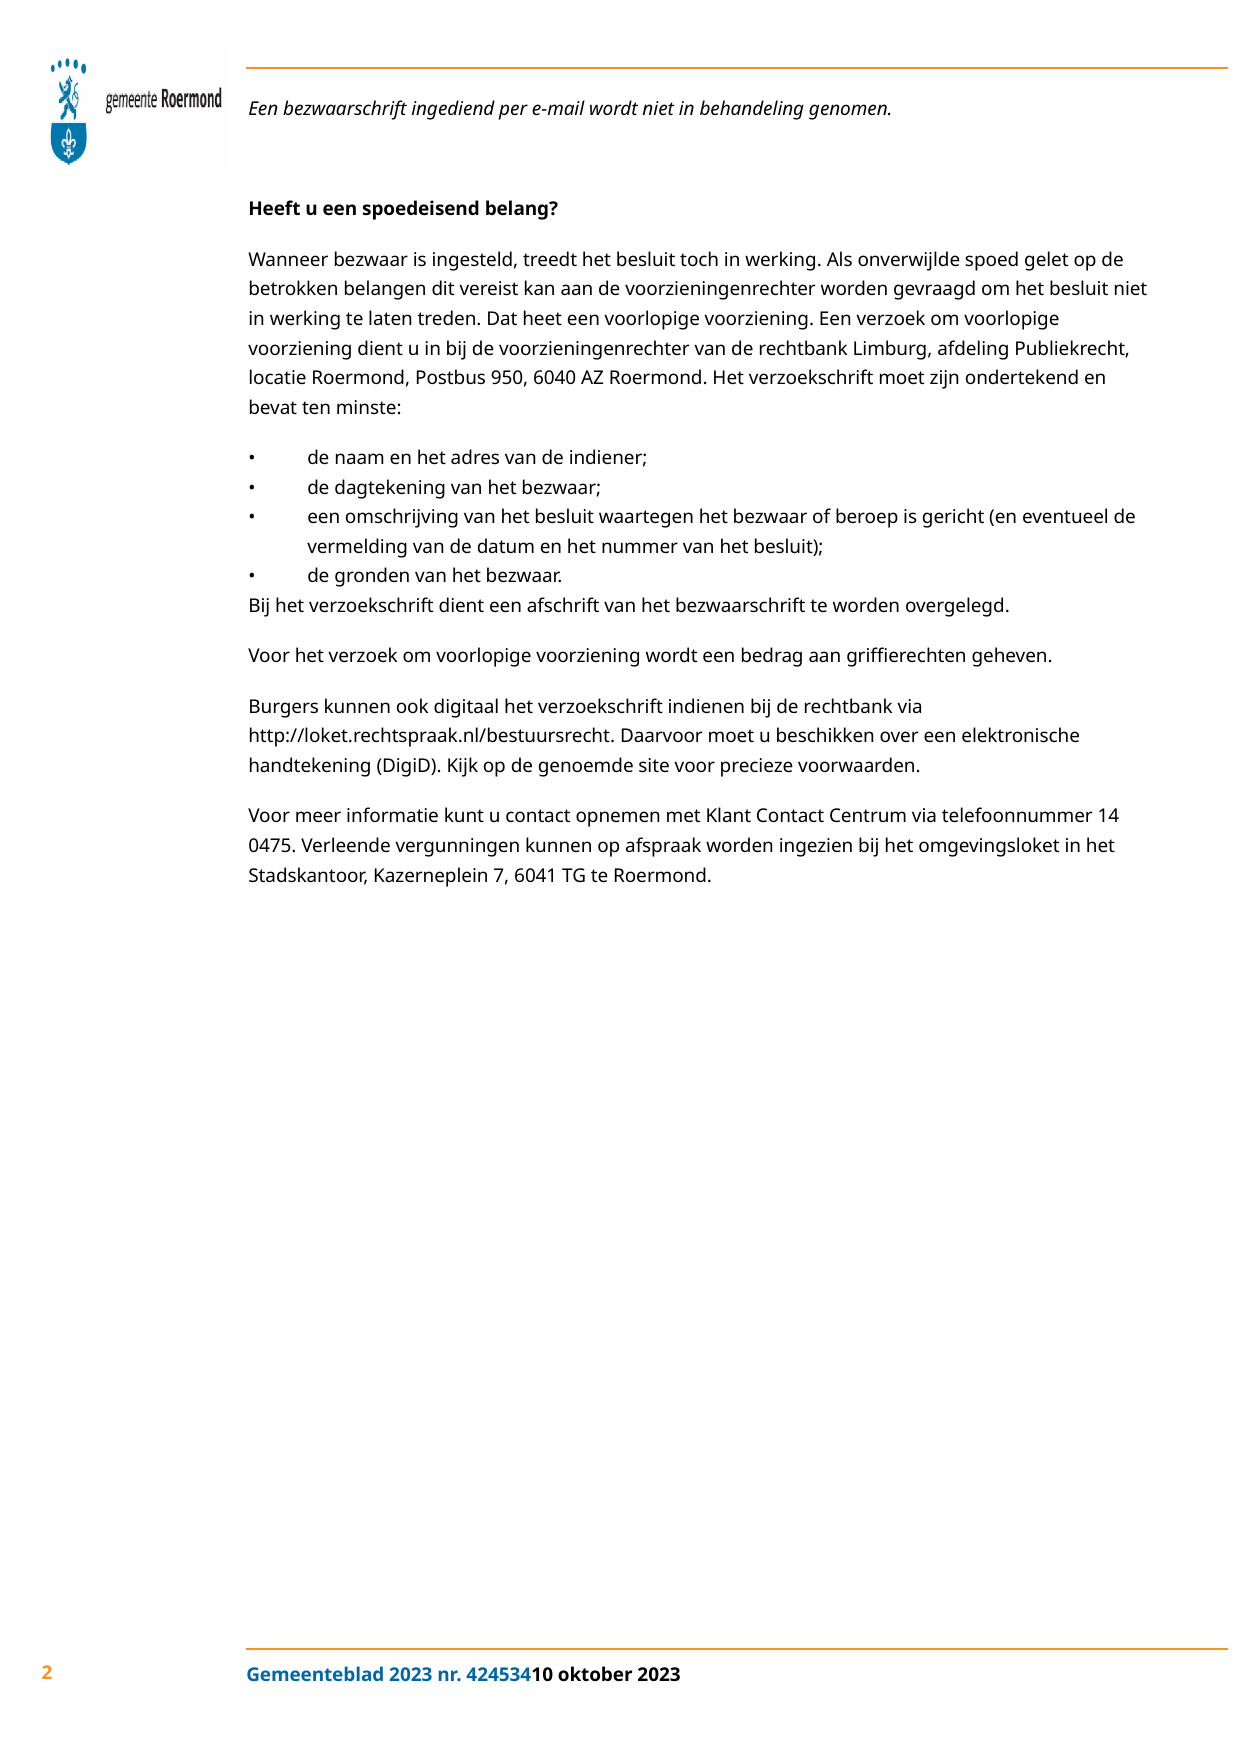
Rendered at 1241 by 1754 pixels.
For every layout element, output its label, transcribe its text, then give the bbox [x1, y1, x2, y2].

text Wanneer bezwaar is ingesteld, treedt het besluit toch in werking. Als onverwijlde spoed gelet op de betrokken belangen dit vereist kan aan de voorzieningenrechter worden gevraagd om het besluit niet in werking te laten treden. Dat heet een voorlopige voorziening. Een verzoek om voorlopige voorziening dient u in bij de voorzieningenrechter van de rechtbank Limburg, afdeling Publiekrecht, locatie Roermond, Postbus 950, 6040 AZ Roermond. Het verzoekschrift moet zijn ondertekend en bevat ten minste: [248, 246, 1152, 420]
text Een bezwaarschrift ingediend per e-mail wordt niet in behandeling genomen. [248, 95, 1152, 121]
list de naam en het adres van de indiener; [248, 444, 1152, 470]
text Burgers kunnen ook digitaal het verzoekschrift indienen bij de rechtbank via http://loket.rechtspraak.nl/bestuursrecht. Daarvoor moet u beschikken over een elektronische handtekening (DigiD). Kijk op de genoemde site voor precieze voorwaarden. [248, 693, 1152, 778]
text Bij het verzoekschrift dient een afschrift van het bezwaarschrift te worden overgelegd. [248, 592, 1152, 618]
list de dagtekening van het bezwaar; [248, 474, 1152, 500]
text Heeft u een spoedeisend belang? [248, 196, 1152, 221]
text Voor het verzoek om voorlopige voorziening wordt een bedrag aan griffierechten geheven. [248, 643, 1152, 668]
text Voor meer informatie kunt u contact opnemen met Klant Contact Centrum via telefoonnummer 14 0475. Verleende vergunningen kunnen op afspraak worden ingezien bij het omgevingsloket in het Stadskantoor, Kazerneplein 7, 6041 TG te Roermond. [248, 803, 1152, 888]
picture [41, 47, 231, 172]
list een omschrijving van het besluit waartegen het bezwaar of beroep is gericht (en eventueel de vermelding van de datum en het nummer van het besluit); [248, 503, 1152, 559]
list de gronden van het bezwaar. [248, 563, 1152, 588]
